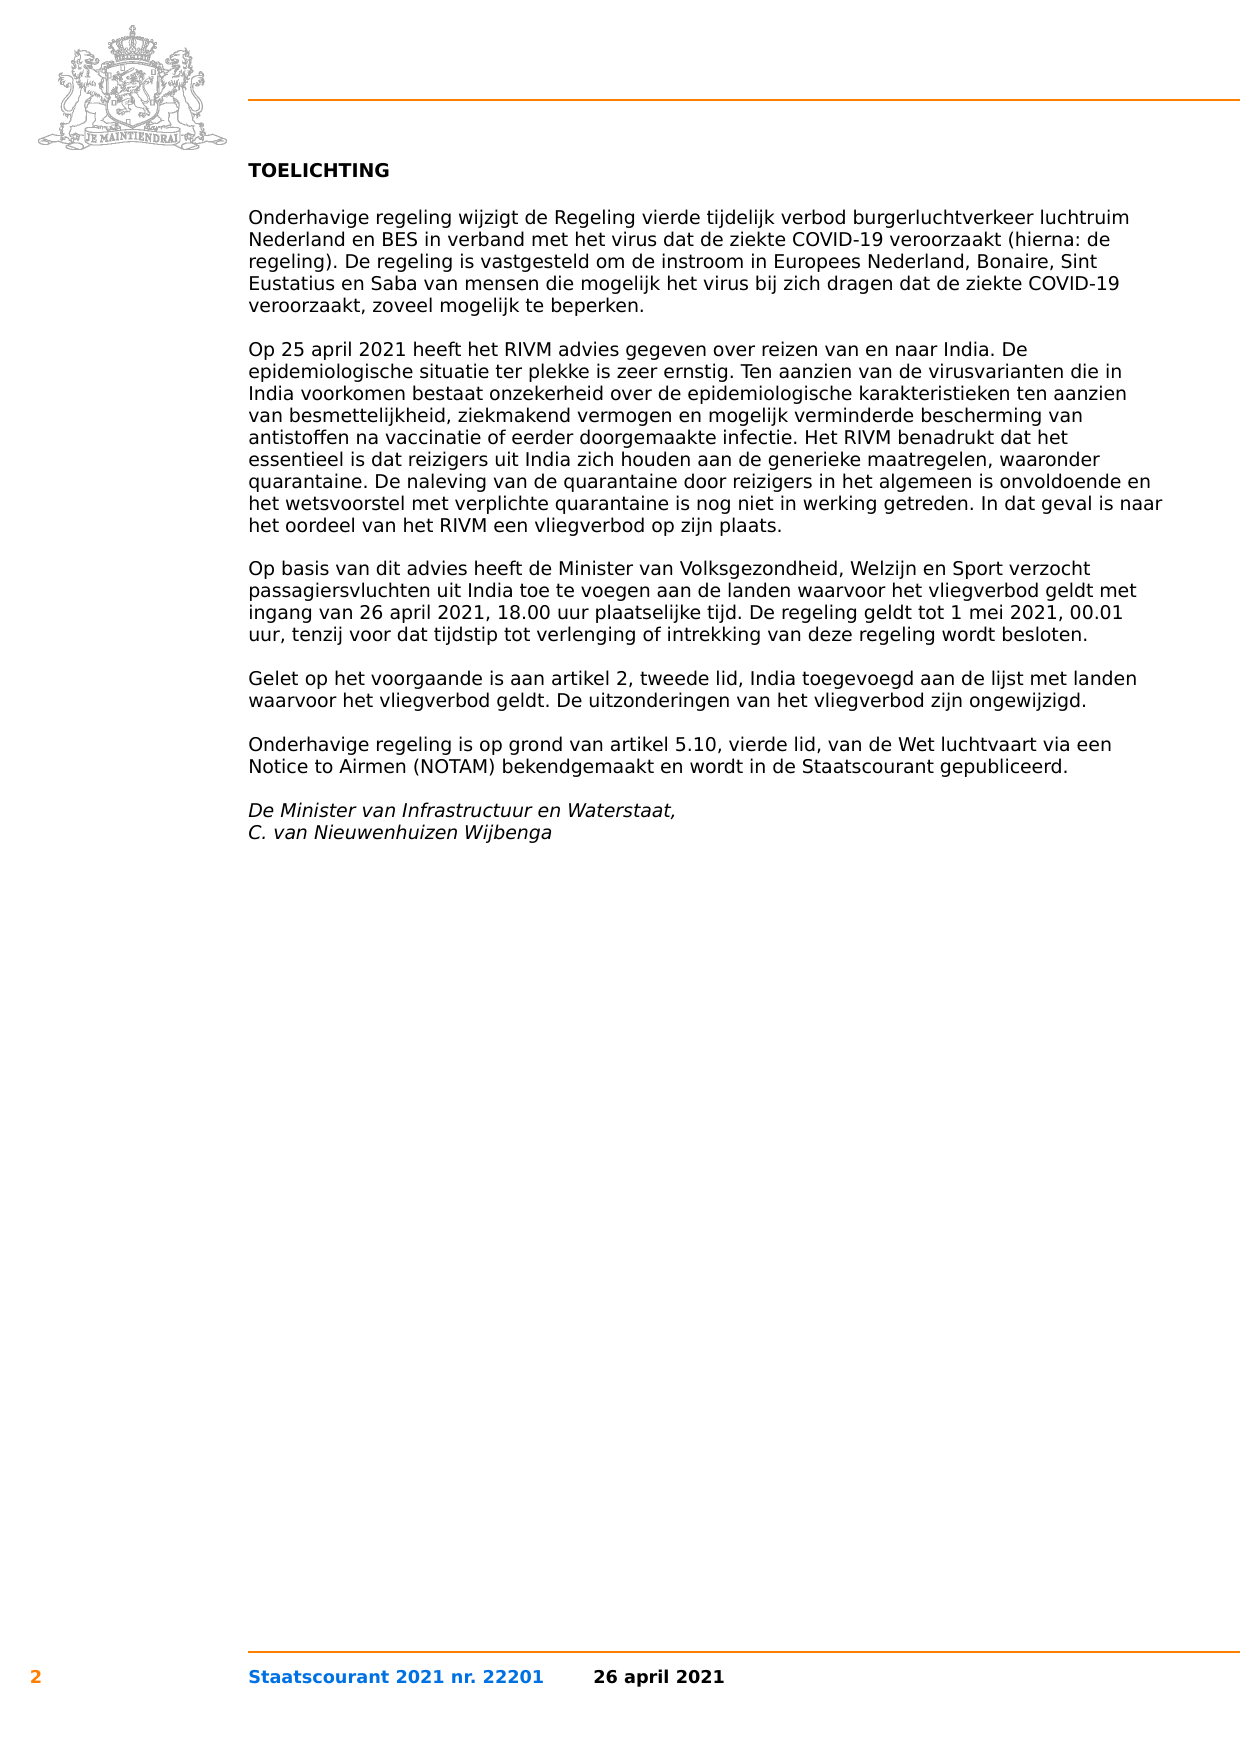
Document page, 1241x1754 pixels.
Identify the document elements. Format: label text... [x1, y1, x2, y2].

picture [38, 25, 227, 150]
text Op basis van dit advies heeft de Minister van Volksgezondheid, Welzijn en Sport verzocht passagiersvluchten uit India toe te voegen aan de landen waarvoor het vliegverbod geldt met ingang van 26 april 2021, 18.00 uur plaatselijke tijd. De regeling geldt tot 1 mei 2021, 00.01 uur, tenzij voor dat tijdstip tot verlenging of intrekking van deze regeling wordt besloten. [248, 558, 1163, 646]
text De Minister van Infrastructuur en Waterstaat, C. van Nieuwenhuizen Wijbenga [248, 800, 1163, 844]
subtitle TOELICHTING [248, 160, 1163, 182]
text Op 25 april 2021 heeft het RIVM advies gegeven over reizen van en naar India. De epidemiologische situatie ter plekke is zeer ernstig. Ten aanzien van de virusvarianten die in India voorkomen bestaat onzekerheid over de epidemiologische karakteristieken ten aanzien van besmettelijkheid, ziekmakend vermogen en mogelijk verminderde bescherming van antistoffen na vaccinatie of eerder doorgemaakte infectie. Het RIVM benadrukt dat het essentieel is dat reizigers uit India zich houden aan de generieke maatregelen, waaronder quarantaine. De naleving van de quarantaine door reizigers in het algemeen is onvoldoende en het wetsvoorstel met verplichte quarantaine is nog niet in werking getreden. In dat geval is naar het oordeel van het RIVM een vliegverbod op zijn plaats. [248, 339, 1163, 536]
text Onderhavige regeling is op grond van artikel 5.10, vierde lid, van de Wet luchtvaart via een Notice to Airmen (NOTAM) bekendgemaakt en wordt in de Staatscourant gepubliceerd. [248, 734, 1163, 778]
text Onderhavige regeling wijzigt de Regeling vierde tijdelijk verbod burgerluchtverkeer luchtruim Nederland en BES in verband met het virus dat de ziekte COVID-19 veroorzaakt (hierna: de regeling). De regeling is vastgesteld om de instroom in Europees Nederland, Bonaire, Sint Eustatius en Saba van mensen die mogelijk het virus bij zich dragen dat de ziekte COVID-19 veroorzaakt, zoveel mogelijk te beperken. [248, 207, 1163, 317]
text Gelet op het voorgaande is aan artikel 2, tweede lid, India toegevoegd aan de lijst met landen waarvoor het vliegverbod geldt. De uitzonderingen van het vliegverbod zijn ongewijzigd. [248, 668, 1163, 712]
